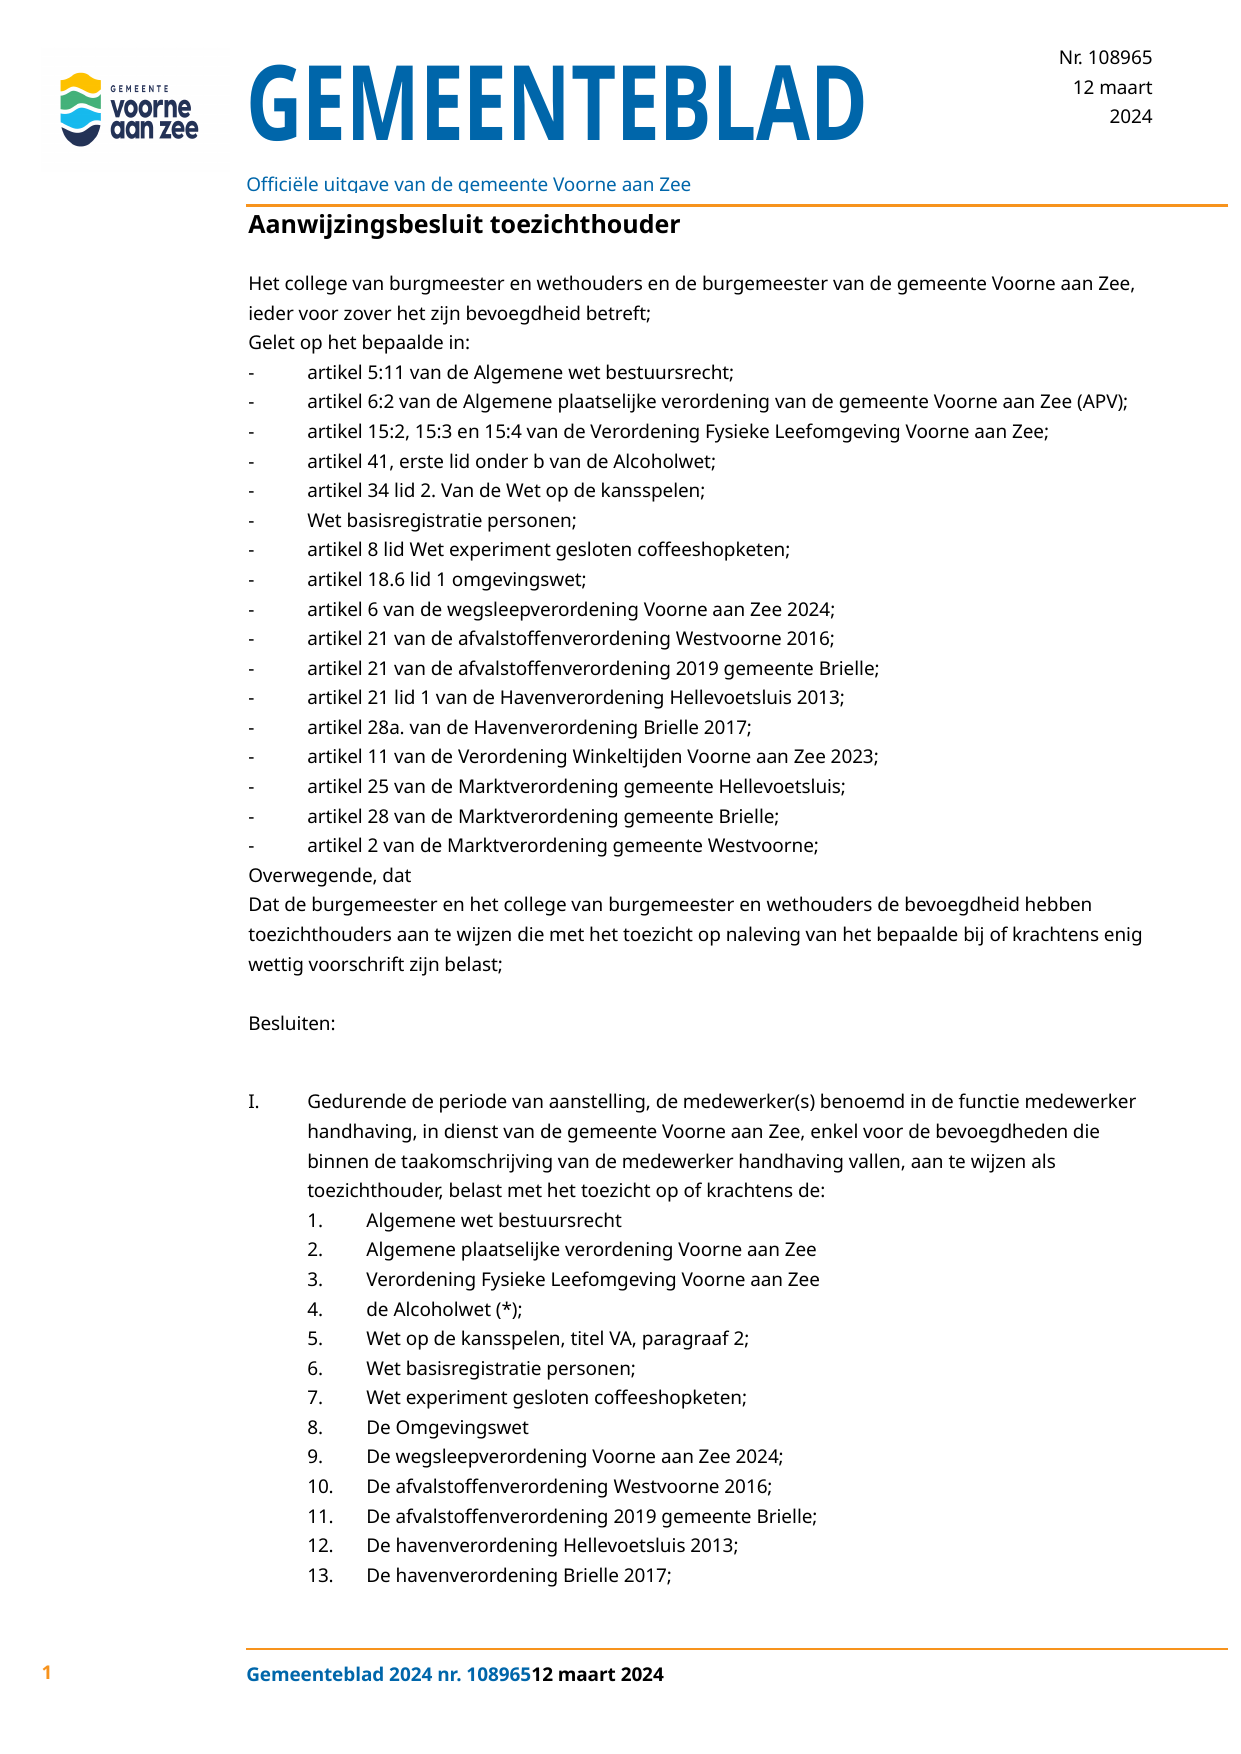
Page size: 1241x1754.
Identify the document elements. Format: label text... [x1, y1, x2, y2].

list Wet experiment gesloten coffeeshopketen; [307, 1384, 1152, 1410]
text Dat de burgemeester en het college van burgemeester en wethouders de bevoegdheid hebben toezichthouders aan te wijzen die met het toezicht op naleving van het bepaalde bij of krachtens enig wettig voorschrift zijn belast; [248, 892, 1152, 976]
text Het college van burgmeester en wethouders en de burgemeester van de gemeente Voorne aan Zee, ieder voor zover het zijn bevoegdheid betreft; [248, 270, 1152, 326]
list artikel 18.6 lid 1 omgevingswet; [248, 566, 1152, 592]
list artikel 28 van de Marktverordening gemeente Brielle; [248, 803, 1152, 828]
list artikel 6:2 van de Algemene plaatselijke verordening van de gemeente Voorne aan Zee (APV); [248, 389, 1152, 414]
list artikel 11 van de Verordening Winkeltijden Voorne aan Zee 2023; [248, 744, 1152, 769]
list De Omgevingswet [307, 1414, 1152, 1440]
list artikel 6 van de wegsleepverordening Voorne aan Zee 2024; [248, 596, 1152, 621]
list artikel 25 van de Marktverordening gemeente Hellevoetsluis; [248, 773, 1152, 799]
text Besluiten: [248, 1010, 1152, 1036]
picture [41, 47, 231, 172]
list De havenverordening Brielle 2017; [307, 1562, 1152, 1588]
list Wet basisregistratie personen; [248, 507, 1152, 533]
list artikel 2 van de Marktverordening gemeente Westvoorne; [248, 832, 1152, 858]
list artikel 28a. van de Havenverordening Brielle 2017; [248, 714, 1152, 740]
list Wet op de kansspelen, titel VA, paragraaf 2; [307, 1325, 1152, 1351]
list De wegsleepverordening Voorne aan Zee 2024; [307, 1444, 1152, 1469]
list De havenverordening Hellevoetsluis 2013; [307, 1532, 1152, 1558]
list Verordening Fysieke Leefomgeving Voorne aan Zee [307, 1266, 1152, 1292]
list artikel 15:2, 15:3 en 15:4 van de Verordening Fysieke Leefomgeving Voorne aan Zee; [248, 418, 1152, 444]
list Wet basisregistratie personen; [307, 1355, 1152, 1381]
list artikel 5:11 van de Algemene wet bestuursrecht; [248, 359, 1152, 385]
list artikel 8 lid Wet experiment gesloten coffeeshopketen; [248, 537, 1152, 562]
list De afvalstoffenverordening Westvoorne 2016; [307, 1473, 1152, 1499]
list Algemene wet bestuursrecht [307, 1207, 1152, 1233]
list De afvalstoffenverordening 2019 gemeente Brielle; [307, 1503, 1152, 1529]
list artikel 21 van de afvalstoffenverordening Westvoorne 2016; [248, 625, 1152, 651]
list Algemene plaatselijke verordening Voorne aan Zee [307, 1237, 1152, 1262]
list artikel 21 lid 1 van de Havenverordening Hellevoetsluis 2013; [248, 684, 1152, 710]
list Gedurende de periode van aanstelling, de medewerker(s) benoemd in de functie medewerker handhaving, in dienst van de gemeente Voorne aan Zee, enkel voor de bevoegdheden die binnen de taakomschrijving van de medewerker handhaving vallen, aan te wijzen als toezichthouder, belast met het toezicht op of krachtens de: [248, 1089, 1152, 1203]
list artikel 41, erste lid onder b van de Alcoholwet; [248, 448, 1152, 473]
list artikel 34 lid 2. Van de Wet op de kansspelen; [248, 477, 1152, 503]
text Overwegende, dat [248, 862, 1152, 888]
list de Alcoholwet (*); [307, 1296, 1152, 1322]
text Gelet op het bepaalde in: [248, 329, 1152, 355]
text Aanwijzingsbesluit toezichthouder [248, 207, 1152, 241]
list artikel 21 van de afvalstoffenverordening 2019 gemeente Brielle; [248, 655, 1152, 681]
